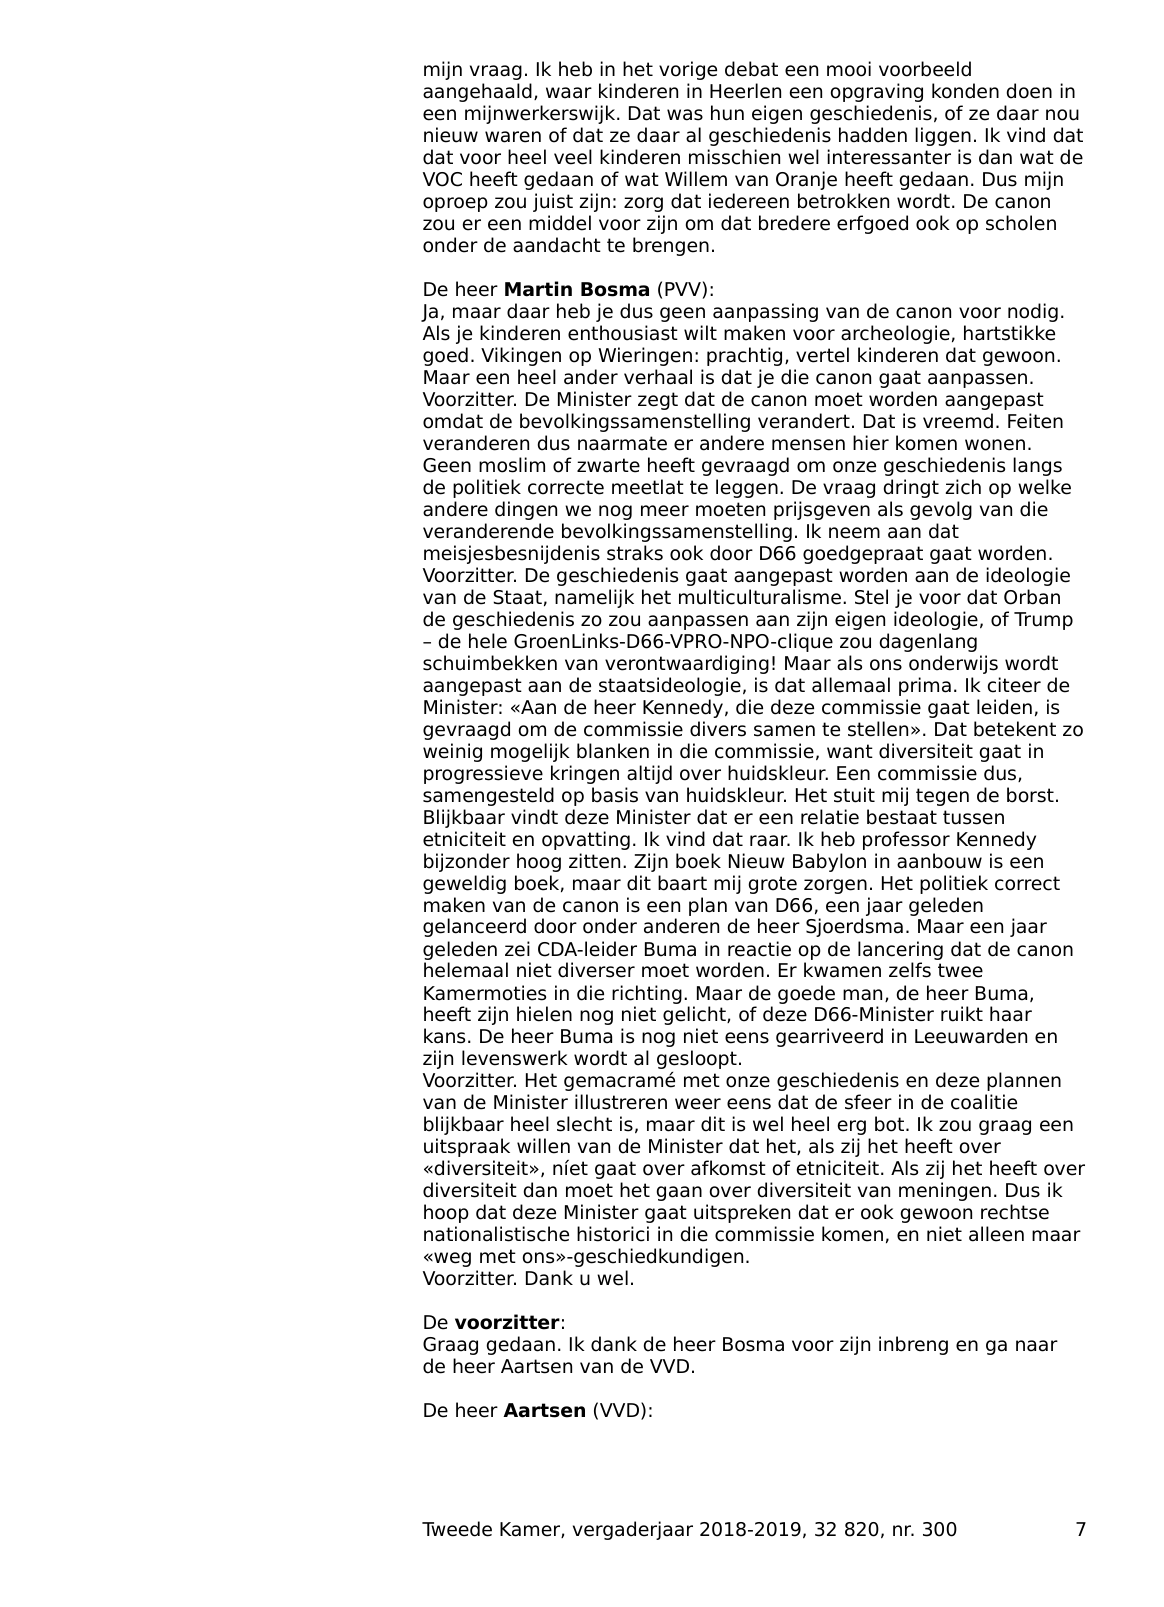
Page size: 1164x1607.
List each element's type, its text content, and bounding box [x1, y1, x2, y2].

text De heer Martin Bosma (PVV): [422, 279, 1087, 301]
text De voorzitter: [422, 1312, 1087, 1334]
text mijn vraag. Ik heb in het vorige debat een mooi voorbeeld aangehaald, waar kinderen in Heerlen een opgraving konden doen in een mijnwerkerswijk. Dat was hun eigen geschiedenis, of ze daar nou nieuw waren of dat ze daar al geschiedenis hadden liggen. Ik vind dat dat voor heel veel kinderen misschien wel interessanter is dan wat de VOC heeft gedaan of wat Willem van Oranje heeft gedaan. Dus mijn oproep zou juist zijn: zorg dat iedereen betrokken wordt. De canon zou er een middel voor zijn om dat bredere erfgoed ook op scholen onder de aandacht te brengen. [422, 59, 1087, 257]
text De heer Aartsen (VVD): [422, 1400, 1087, 1422]
text Voorzitter. De geschiedenis gaat aangepast worden aan de ideologie van de Staat, namelijk het multiculturalisme. Stel je voor dat Orban de geschiedenis zo zou aanpassen aan zijn eigen ideologie, of Trump – de hele GroenLinks-D66-VPRO-NPO-clique zou dagenlang schuimbekken van verontwaardiging! Maar als ons onderwijs wordt aangepast aan de staatsideologie, is dat allemaal prima. Ik citeer de Minister: «Aan de heer Kennedy, die deze commissie gaat leiden, is gevraagd om de commissie divers samen te stellen». Dat betekent zo weinig mogelijk blanken in die commissie, want diversiteit gaat in progressieve kringen altijd over huidskleur. Een commissie dus, samengesteld op basis van huidskleur. Het stuit mij tegen de borst. [422, 565, 1087, 807]
text Voorzitter. De Minister zegt dat de canon moet worden aangepast omdat de bevolkingssamenstelling verandert. Dat is vreemd. Feiten veranderen dus naarmate er andere mensen hier komen wonen. Geen moslim of zwarte heeft gevraagd om onze geschiedenis langs de politiek correcte meetlat te leggen. De vraag dringt zich op welke andere dingen we nog meer moeten prijsgeven als gevolg van die veranderende bevolkingssamenstelling. Ik neem aan dat meisjesbesnijdenis straks ook door D66 goedgepraat gaat worden. [422, 389, 1087, 565]
text Blijkbaar vindt deze Minister dat er een relatie bestaat tussen etniciteit en opvatting. Ik vind dat raar. Ik heb professor Kennedy bijzonder hoog zitten. Zijn boek Nieuw Babylon in aanbouw is een geweldig boek, maar dit baart mij grote zorgen. Het politiek correct maken van de canon is een plan van D66, een jaar geleden gelanceerd door onder anderen de heer Sjoerdsma. Maar een jaar geleden zei CDA-leider Buma in reactie op de lancering dat de canon helemaal niet diverser moet worden. Er kwamen zelfs twee Kamermoties in die richting. Maar de goede man, de heer Buma, heeft zijn hielen nog niet gelicht, of deze D66-Minister ruikt haar kans. De heer Buma is nog niet eens gearriveerd in Leeuwarden en zijn levenswerk wordt al gesloopt. [422, 807, 1087, 1070]
text Graag gedaan. Ik dank de heer Bosma voor zijn inbreng en ga naar de heer Aartsen van de VVD. [422, 1334, 1087, 1378]
text Ja, maar daar heb je dus geen aanpassing van de canon voor nodig. Als je kinderen enthousiast wilt maken voor archeologie, hartstikke goed. Vikingen op Wieringen: prachtig, vertel kinderen dat gewoon. Maar een heel ander verhaal is dat je die canon gaat aanpassen. [422, 301, 1087, 389]
text Voorzitter. Dank u wel. [422, 1268, 1087, 1290]
text Voorzitter. Het gemacramé met onze geschiedenis en deze plannen van de Minister illustreren weer eens dat de sfeer in de coalitie blijkbaar heel slecht is, maar dit is wel heel erg bot. Ik zou graag een uitspraak willen van de Minister dat het, als zij het heeft over «diversiteit», níet gaat over afkomst of etniciteit. Als zij het heeft over diversiteit dan moet het gaan over diversiteit van meningen. Dus ik hoop dat deze Minister gaat uitspreken dat er ook gewoon rechtse nationalistische historici in die commissie komen, en niet alleen maar «weg met ons»-geschiedkundigen. [422, 1070, 1087, 1268]
